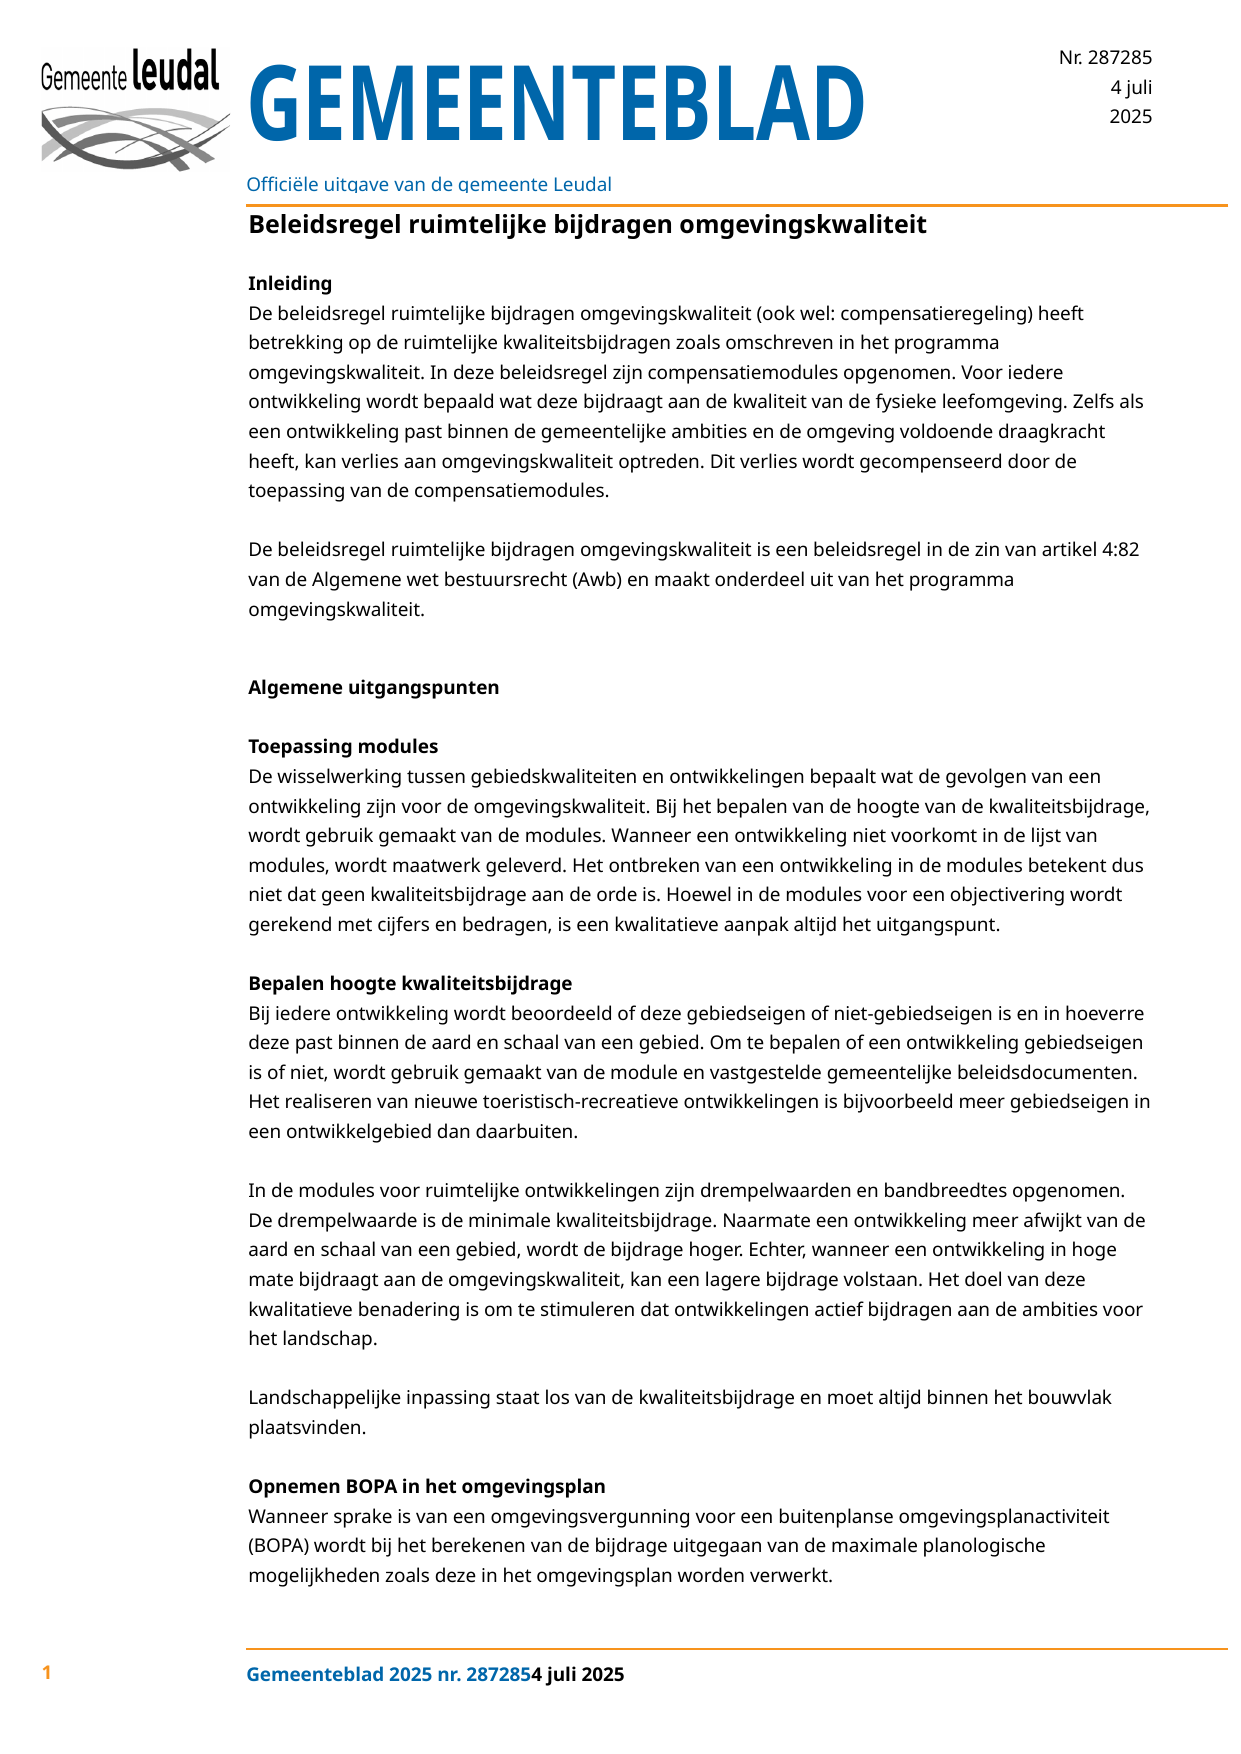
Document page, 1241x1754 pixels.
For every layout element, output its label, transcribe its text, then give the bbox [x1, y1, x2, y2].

text Landschappelijke inpassing staat los van de kwaliteitsbijdrage en moet altijd binnen het bouwvlak plaatsvinden. [248, 1384, 1152, 1440]
text Inleiding [248, 270, 1152, 296]
text Algemene uitgangspunten [248, 674, 1152, 700]
text Wanneer sprake is van een omgevingsvergunning voor een buitenplanse omgevingsplanactiviteit (BOPA) wordt bij het berekenen van de bijdrage uitgegaan van de maximale planologische mogelijkheden zoals deze in het omgevingsplan worden verwerkt. [248, 1503, 1152, 1588]
text De beleidsregel ruimtelijke bijdragen omgevingskwaliteit (ook wel: compensatieregeling) heeft betrekking op de ruimtelijke kwaliteitsbijdragen zoals omschreven in het programma omgevingskwaliteit. In deze beleidsregel zijn compensatiemodules opgenomen. Voor iedere ontwikkeling wordt bepaald wat deze bijdraagt aan de kwaliteit van de fysieke leefomgeving. Zelfs als een ontwikkeling past binnen de gemeentelijke ambities en de omgeving voldoende draagkracht heeft, kan verlies aan omgevingskwaliteit optreden. Dit verlies wordt gecompenseerd door de toepassing van de compensatiemodules. [248, 300, 1152, 503]
text Bepalen hoogte kwaliteitsbijdrage [248, 970, 1152, 996]
text De beleidsregel ruimtelijke bijdragen omgevingskwaliteit is een beleidsregel in de zin van artikel 4:82 van de Algemene wet bestuursrecht (Awb) en maakt onderdeel uit van het programma omgevingskwaliteit. [248, 537, 1152, 621]
text Bij iedere ontwikkeling wordt beoordeeld of deze gebiedseigen of niet-gebiedseigen is en in hoeverre deze past binnen de aard en schaal van een gebied. Om te bepalen of een ontwikkeling gebiedseigen is of niet, wordt gebruik gemaakt van de module en vastgestelde gemeentelijke beleidsdocumenten. Het realiseren van nieuwe toeristisch-recreatieve ontwikkelingen is bijvoorbeeld meer gebiedseigen in een ontwikkelgebied dan daarbuiten. [248, 1000, 1152, 1144]
text Beleidsregel ruimtelijke bijdragen omgevingskwaliteit [248, 207, 1152, 241]
text Toepassing modules [248, 734, 1152, 759]
text In de modules voor ruimtelijke ontwikkelingen zijn drempelwaarden en bandbreedtes opgenomen. De drempelwaarde is de minimale kwaliteitsbijdrage. Naarmate een ontwikkeling meer afwijkt van de aard en schaal van een gebied, wordt de bijdrage hoger. Echter, wanneer een ontwikkeling in hoge mate bijdraagt aan de omgevingskwaliteit, kan een lagere bijdrage volstaan. Het doel van deze kwalitatieve benadering is om te stimuleren dat ontwikkelingen actief bijdragen aan de ambities voor het landschap. [248, 1177, 1152, 1351]
text De wisselwerking tussen gebiedskwaliteiten en ontwikkelingen bepaalt wat de gevolgen van een ontwikkeling zijn voor de omgevingskwaliteit. Bij het bepalen van de hoogte van de kwaliteitsbijdrage, wordt gebruik gemaakt van de modules. Wanneer een ontwikkeling niet voorkomt in de lijst van modules, wordt maatwerk geleverd. Het ontbreken van een ontwikkeling in de modules betekent dus niet dat geen kwaliteitsbijdrage aan de orde is. Hoewel in de modules voor een objectivering wordt gerekend met cijfers en bedragen, is een kwalitatieve aanpak altijd het uitgangspunt. [248, 763, 1152, 937]
text Opnemen BOPA in het omgevingsplan [248, 1473, 1152, 1499]
picture [41, 47, 231, 172]
